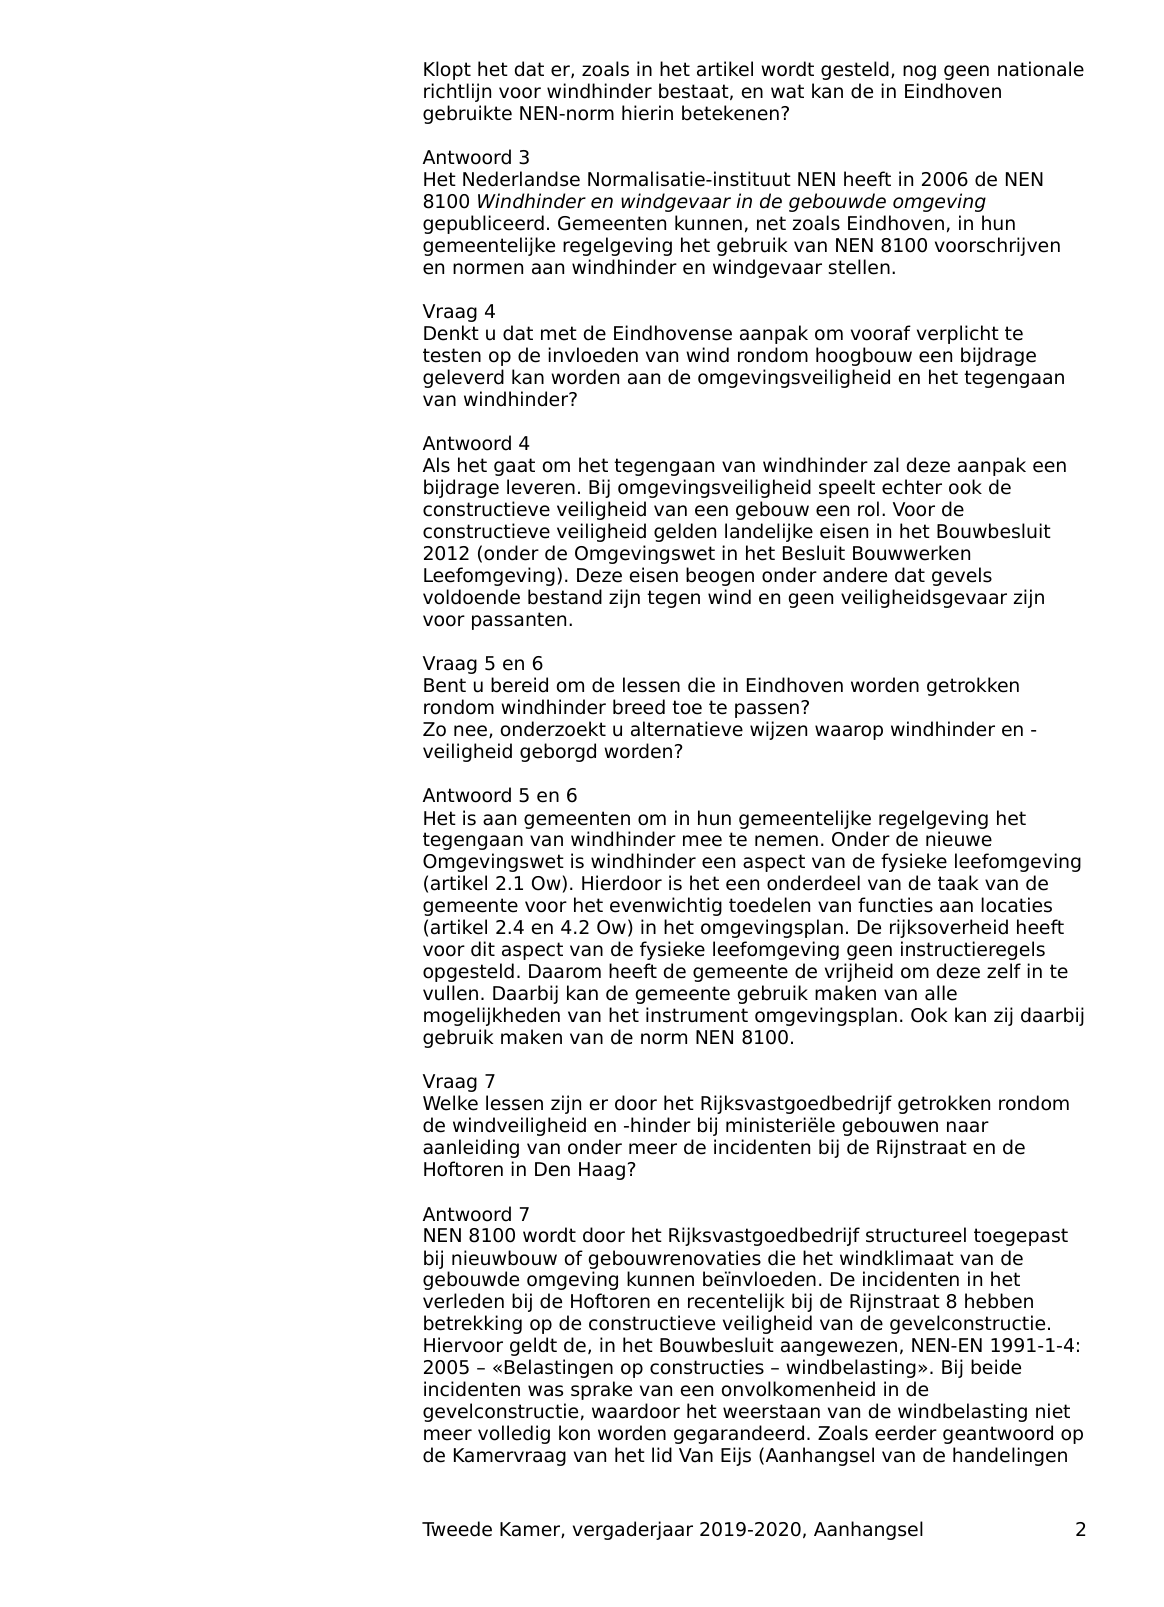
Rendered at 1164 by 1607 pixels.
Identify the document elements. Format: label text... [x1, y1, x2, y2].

text Antwoord 3 [422, 147, 1087, 169]
text Vraag 4 [422, 301, 1087, 323]
text Het is aan gemeenten om in hun gemeentelijke regelgeving het tegengaan van windhinder mee te nemen. Onder de nieuwe Omgevingswet is windhinder een aspect van de fysieke leefomgeving (artikel 2.1 Ow). Hierdoor is het een onderdeel van de taak van de gemeente voor het evenwichtig toedelen van functies aan locaties (artikel 2.4 en 4.2 Ow) in het omgevingsplan. De rijksoverheid heeft voor dit aspect van de fysieke leefomgeving geen instructieregels opgesteld. Daarom heeft de gemeente de vrijheid om deze zelf in te vullen. Daarbij kan de gemeente gebruik maken van alle mogelijkheden van het instrument omgevingsplan. Ook kan zij daarbij gebruik maken van de norm NEN 8100. [422, 807, 1087, 1049]
text Klopt het dat er, zoals in het artikel wordt gesteld, nog geen nationale richtlijn voor windhinder bestaat, en wat kan de in Eindhoven gebruikte NEN-norm hierin betekenen? [422, 59, 1087, 125]
text Antwoord 4 [422, 433, 1087, 455]
text Bent u bereid om de lessen die in Eindhoven worden getrokken rondom windhinder breed toe te passen? [422, 675, 1087, 719]
text NEN 8100 wordt door het Rijksvastgoedbedrijf structureel toegepast bij nieuwbouw of gebouwrenovaties die het windklimaat van de gebouwde omgeving kunnen beïnvloeden. De incidenten in het verleden bij de Hoftoren en recentelijk bij de Rijnstraat 8 hebben betrekking op de constructieve veiligheid van de gevelconstructie. Hiervoor geldt de, in het Bouwbesluit aangewezen, NEN-EN 1991-1-4: 2005 – «Belastingen op constructies – windbelasting». Bij beide incidenten was sprake van een onvolkomenheid in de gevelconstructie, waardoor het weerstaan van de windbelasting niet meer volledig kon worden gegarandeerd. Zoals eerder geantwoord op de Kamervraag van het lid Van Eijs (Aanhangsel van de handelingen [422, 1225, 1087, 1467]
text Welke lessen zijn er door het Rijksvastgoedbedrijf getrokken rondom de windveiligheid en -hinder bij ministeriële gebouwen naar aanleiding van onder meer de incidenten bij de Rijnstraat en de Hoftoren in Den Haag? [422, 1093, 1087, 1181]
text Denkt u dat met de Eindhovense aanpak om vooraf verplicht te testen op de invloeden van wind rondom hoogbouw een bijdrage geleverd kan worden aan de omgevingsveiligheid en het tegengaan van windhinder? [422, 323, 1087, 411]
text Vraag 5 en 6 [422, 653, 1087, 675]
text Zo nee, onderzoekt u alternatieve wijzen waarop windhinder en -veiligheid geborgd worden? [422, 719, 1087, 763]
text Vraag 7 [422, 1071, 1087, 1093]
text Antwoord 5 en 6 [422, 785, 1087, 807]
text Antwoord 7 [422, 1203, 1087, 1225]
text Als het gaat om het tegengaan van windhinder zal deze aanpak een bijdrage leveren. Bij omgevingsveiligheid speelt echter ook de constructieve veiligheid van een gebouw een rol. Voor de constructieve veiligheid gelden landelijke eisen in het Bouwbesluit 2012 (onder de Omgevingswet in het Besluit Bouwwerken Leefomgeving). Deze eisen beogen onder andere dat gevels voldoende bestand zijn tegen wind en geen veiligheidsgevaar zijn voor passanten. [422, 455, 1087, 631]
text Het Nederlandse Normalisatie-instituut NEN heeft in 2006 de NEN 8100 Windhinder en windgevaar in de gebouwde omgeving gepubliceerd. Gemeenten kunnen, net zoals Eindhoven, in hun gemeentelijke regelgeving het gebruik van NEN 8100 voorschrijven en normen aan windhinder en windgevaar stellen. [422, 169, 1087, 279]
